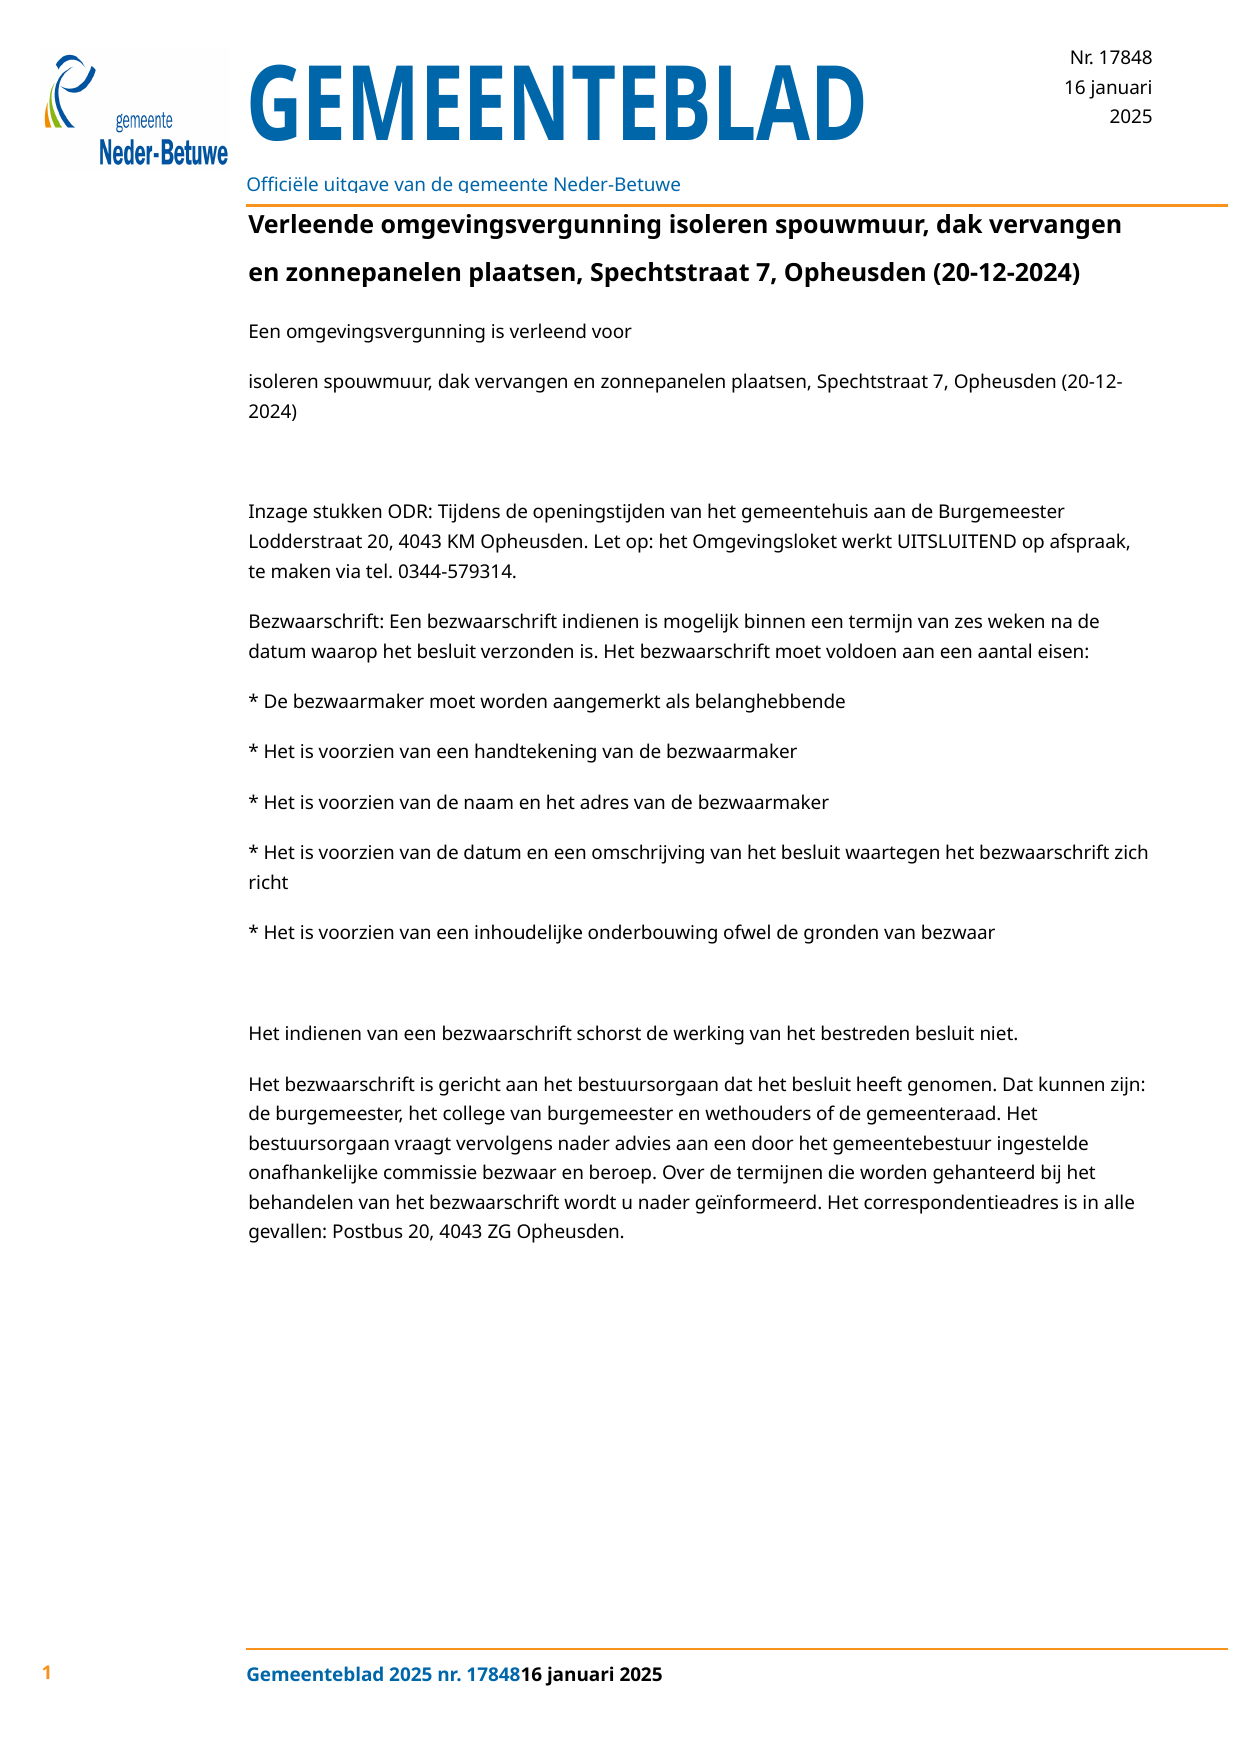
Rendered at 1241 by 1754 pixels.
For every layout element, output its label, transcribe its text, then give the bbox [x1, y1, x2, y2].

text isoleren spouwmuur, dak vervangen en zonnepanelen plaatsen, Spechtstraat 7, Opheusden (20-12-2024) [248, 368, 1152, 424]
picture [41, 47, 231, 172]
text Verleende omgevingsvergunning isoleren spouwmuur, dak vervangen en zonnepanelen plaatsen, Spechtstraat 7, Opheusden (20-12-2024) [248, 207, 1152, 288]
text * Het is voorzien van een inhoudelijke onderbouwing ofwel de gronden van bezwaar [248, 919, 1152, 945]
text Het bezwaarschrift is gericht aan het bestuursorgaan dat het besluit heeft genomen. Dat kunnen zijn: de burgemeester, het college van burgemeester en wethouders of de gemeenteraad. Het bestuursorgaan vraagt vervolgens nader advies aan een door het gemeentebestuur ingestelde onafhankelijke commissie bezwaar en beroep. Over de termijnen die worden gehanteerd bij het behandelen van het bezwaarschrift wordt u nader geïnformeerd. Het correspondentieadres is in alle gevallen: Postbus 20, 4043 ZG Opheusden. [248, 1071, 1152, 1244]
text * Het is voorzien van de datum en een omschrijving van het besluit waartegen het bezwaarschrift zich richt [248, 839, 1152, 895]
text Een omgevingsvergunning is verleend voor [248, 318, 1152, 344]
text * De bezwaarmaker moet worden aangemerkt als belanghebbende [248, 688, 1152, 714]
text Inzage stukken ODR: Tijdens de openingstijden van het gemeentehuis aan de Burgemeester Lodderstraat 20, 4043 KM Opheusden. Let op: het Omgevingsloket werkt UITSLUITEND op afspraak, te maken via tel. 0344-579314. [248, 499, 1152, 584]
text * Het is voorzien van een handtekening van de bezwaarmaker [248, 739, 1152, 764]
text * Het is voorzien van de naam en het adres van de bezwaarmaker [248, 789, 1152, 815]
text Bezwaarschrift: Een bezwaarschrift indienen is mogelijk binnen een termijn van zes weken na de datum waarop het besluit verzonden is. Het bezwaarschrift moet voldoen aan een aantal eisen: [248, 608, 1152, 664]
text Het indienen van een bezwaarschrift schorst de werking van het bestreden besluit niet. [248, 1020, 1152, 1046]
